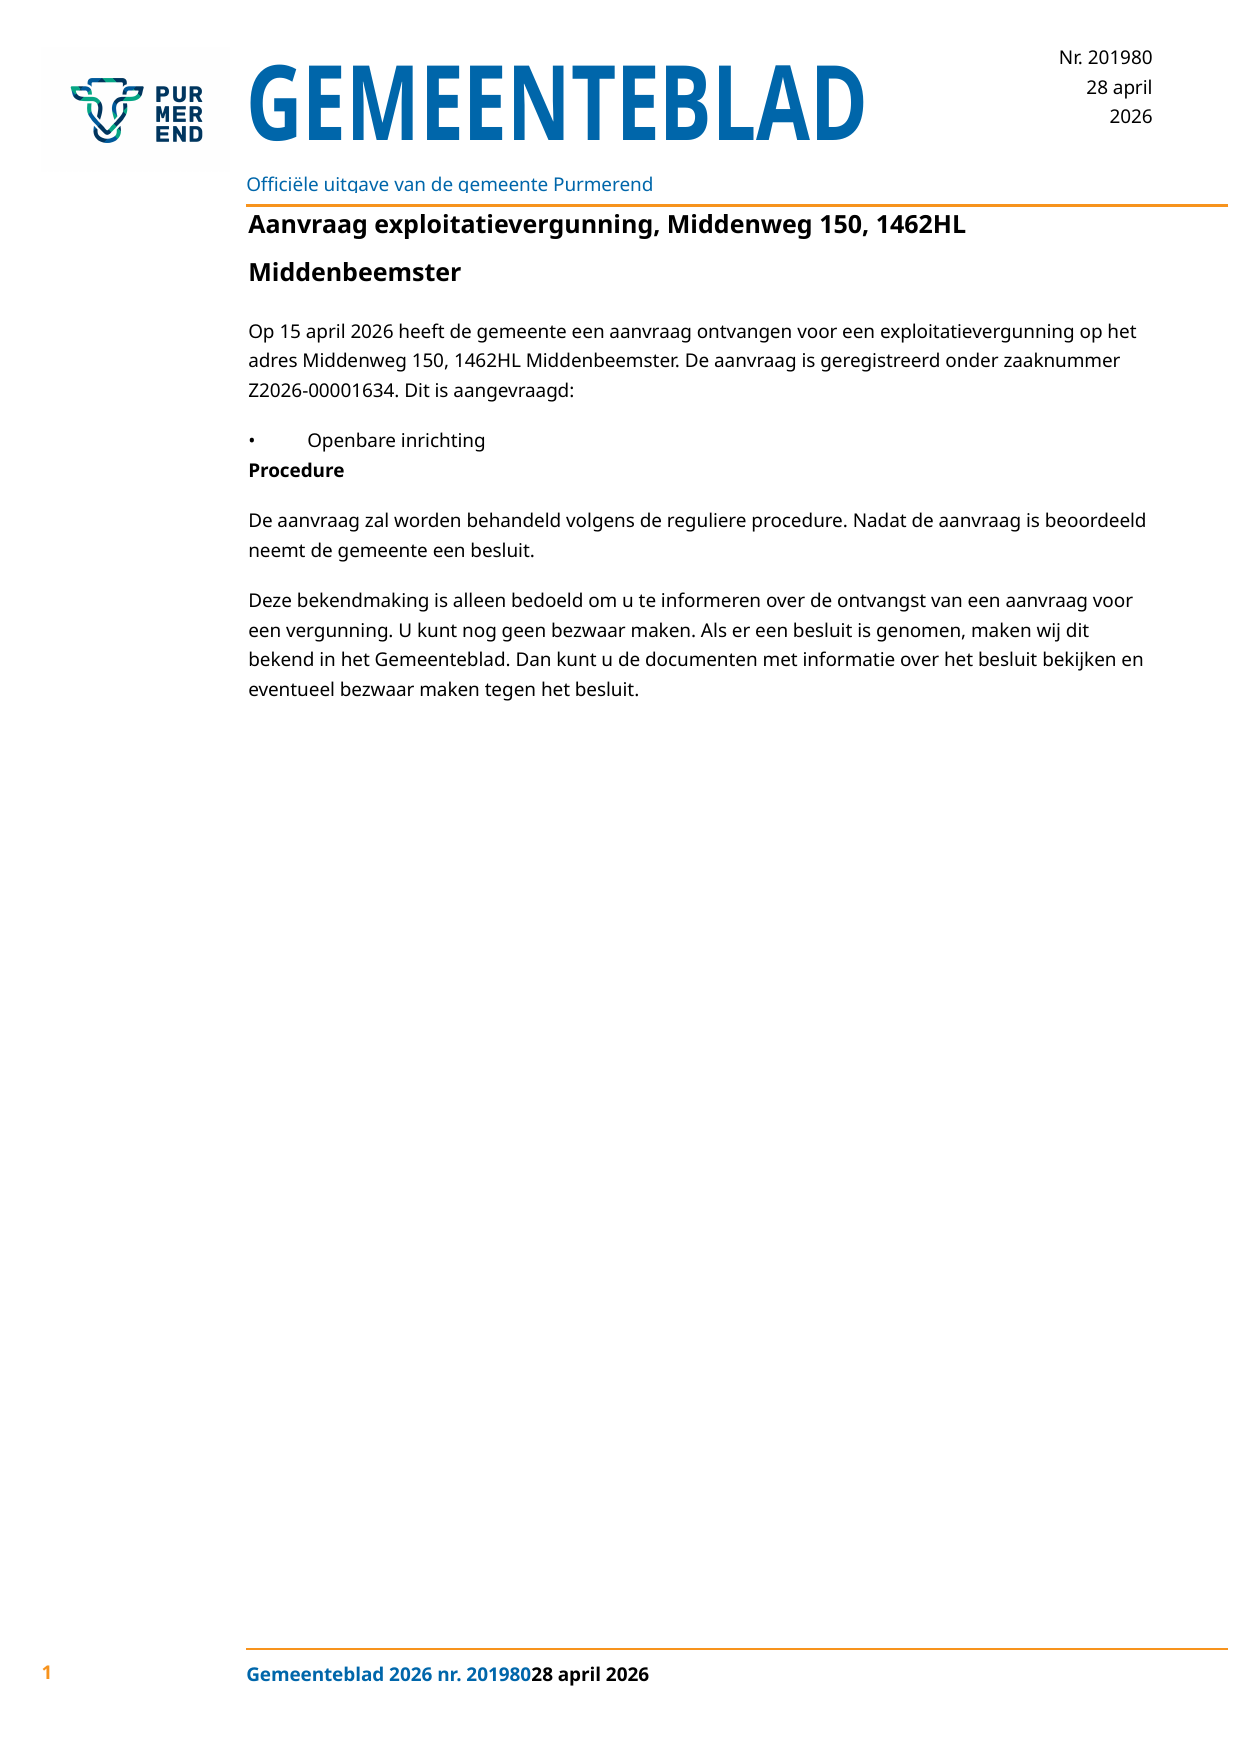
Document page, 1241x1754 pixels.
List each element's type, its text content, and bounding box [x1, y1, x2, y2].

text Procedure [248, 457, 1152, 483]
text Deze bekendmaking is alleen bedoeld om u te informeren over de ontvangst van een aanvraag voor een vergunning. U kunt nog geen bezwaar maken. Als er een besluit is genomen, maken wij dit bekend in het Gemeenteblad. Dan kunt u de documenten met informatie over het besluit bekijken en eventueel bezwaar maken tegen het besluit. [248, 587, 1152, 702]
text Op 15 april 2026 heeft de gemeente een aanvraag ontvangen voor een exploitatievergunning op het adres Middenweg 150, 1462HL Middenbeemster. De aanvraag is geregistreerd onder zaaknummer Z2026-00001634. Dit is aangevraagd: [248, 318, 1152, 403]
text De aanvraag zal worden behandeld volgens de reguliere procedure. Nadat de aanvraag is beoordeeld neemt de gemeente een besluit. [248, 507, 1152, 563]
text Aanvraag exploitatievergunning, Middenweg 150, 1462HL Middenbeemster [248, 207, 1152, 288]
list Openbare inrichting [248, 427, 1152, 453]
picture [41, 47, 231, 172]
